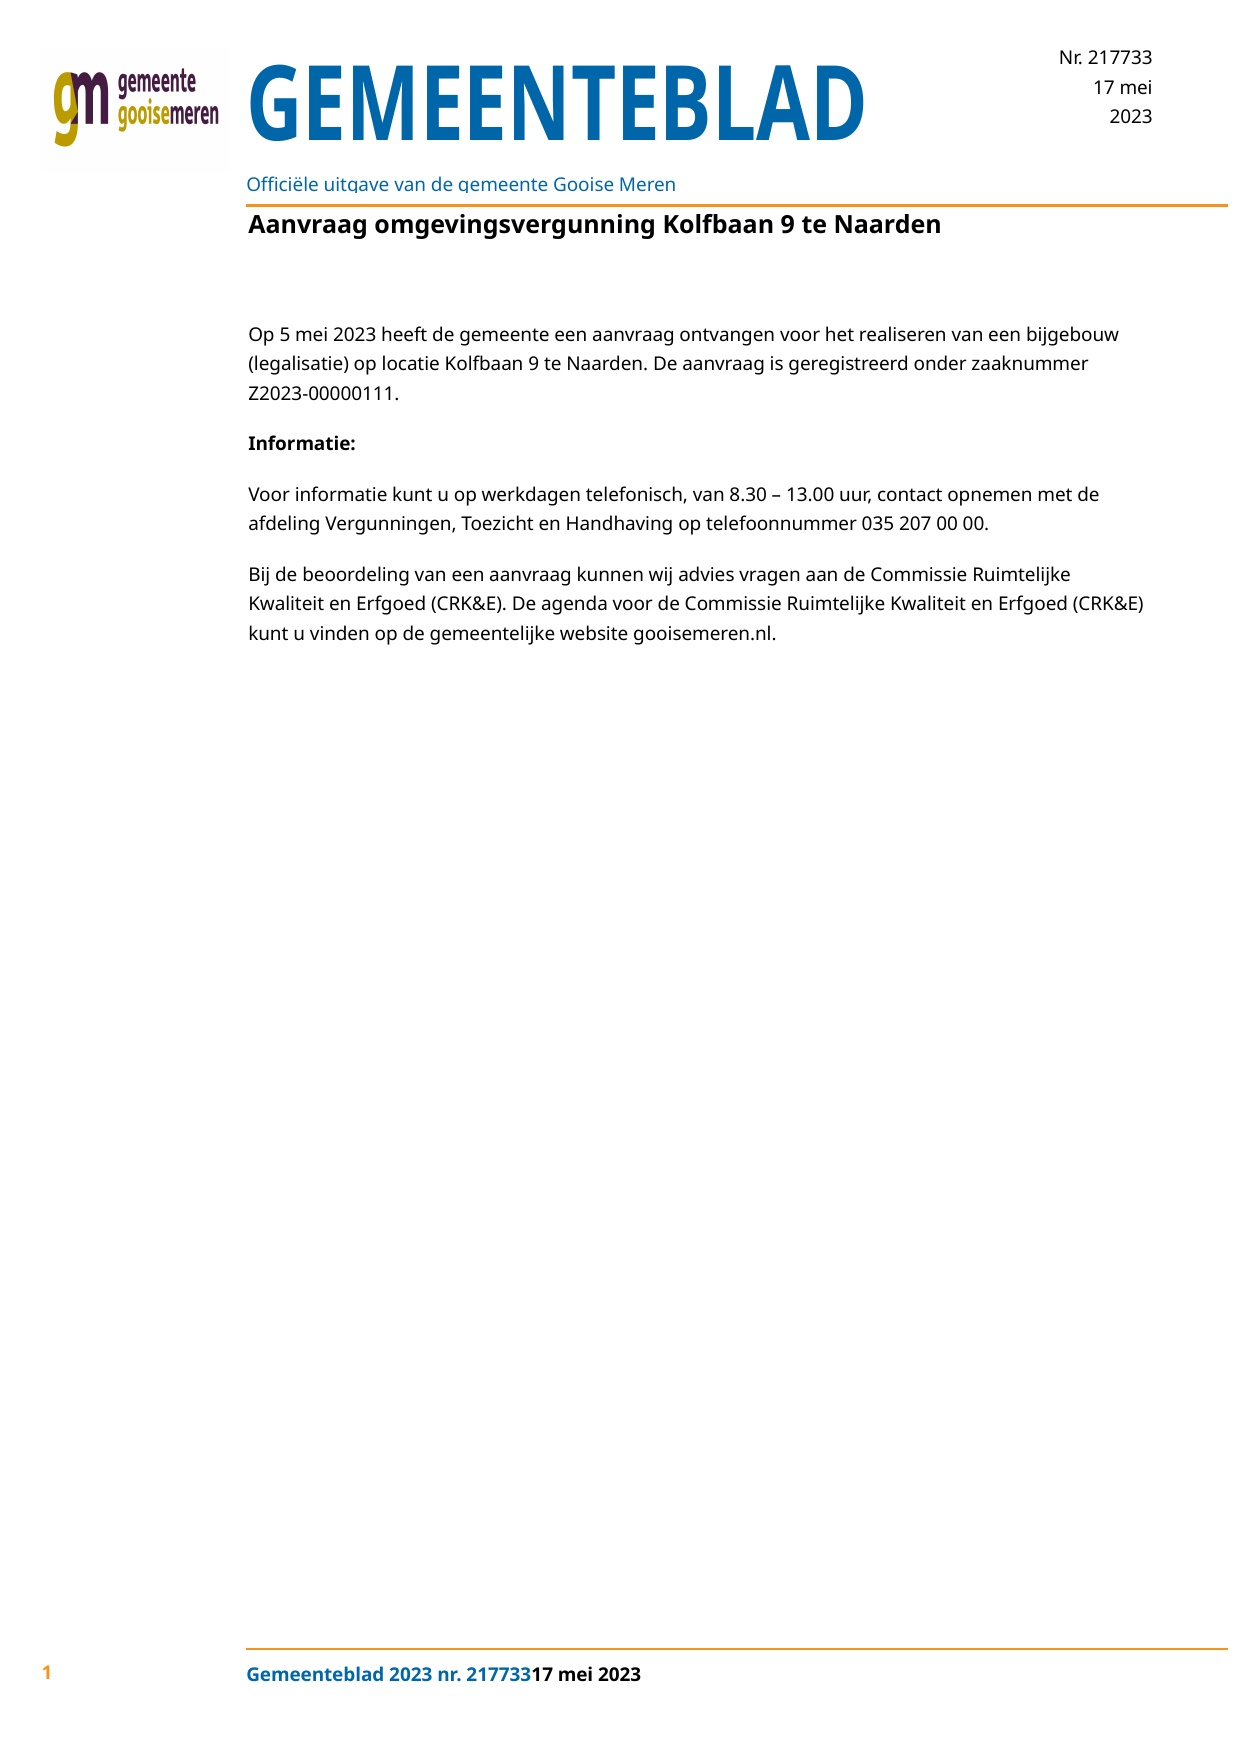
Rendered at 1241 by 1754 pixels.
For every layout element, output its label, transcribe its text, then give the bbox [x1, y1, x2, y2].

text Aanvraag omgevingsvergunning Kolfbaan 9 te Naarden [248, 207, 1152, 241]
text Bij de beoordeling van een aanvraag kunnen wij advies vragen aan de Commissie Ruimtelijke Kwaliteit en Erfgoed (CRK&E). De agenda voor de Commissie Ruimtelijke Kwaliteit en Erfgoed (CRK&E) kunt u vinden op de gemeentelijke website gooisemeren.nl. [248, 561, 1152, 646]
text Voor informatie kunt u op werkdagen telefonisch, van 8.30 – 13.00 uur, contact opnemen met de afdeling Vergunningen, Toezicht en Handhaving op telefoonnummer 035 207 00 00. [248, 481, 1152, 536]
text Op 5 mei 2023 heeft de gemeente een aanvraag ontvangen voor het realiseren van een bijgebouw (legalisatie) op locatie Kolfbaan 9 te Naarden. De aanvraag is geregistreerd onder zaaknummer Z2023-00000111. [248, 321, 1152, 406]
picture [41, 47, 231, 172]
text Informatie: [248, 430, 1152, 456]
